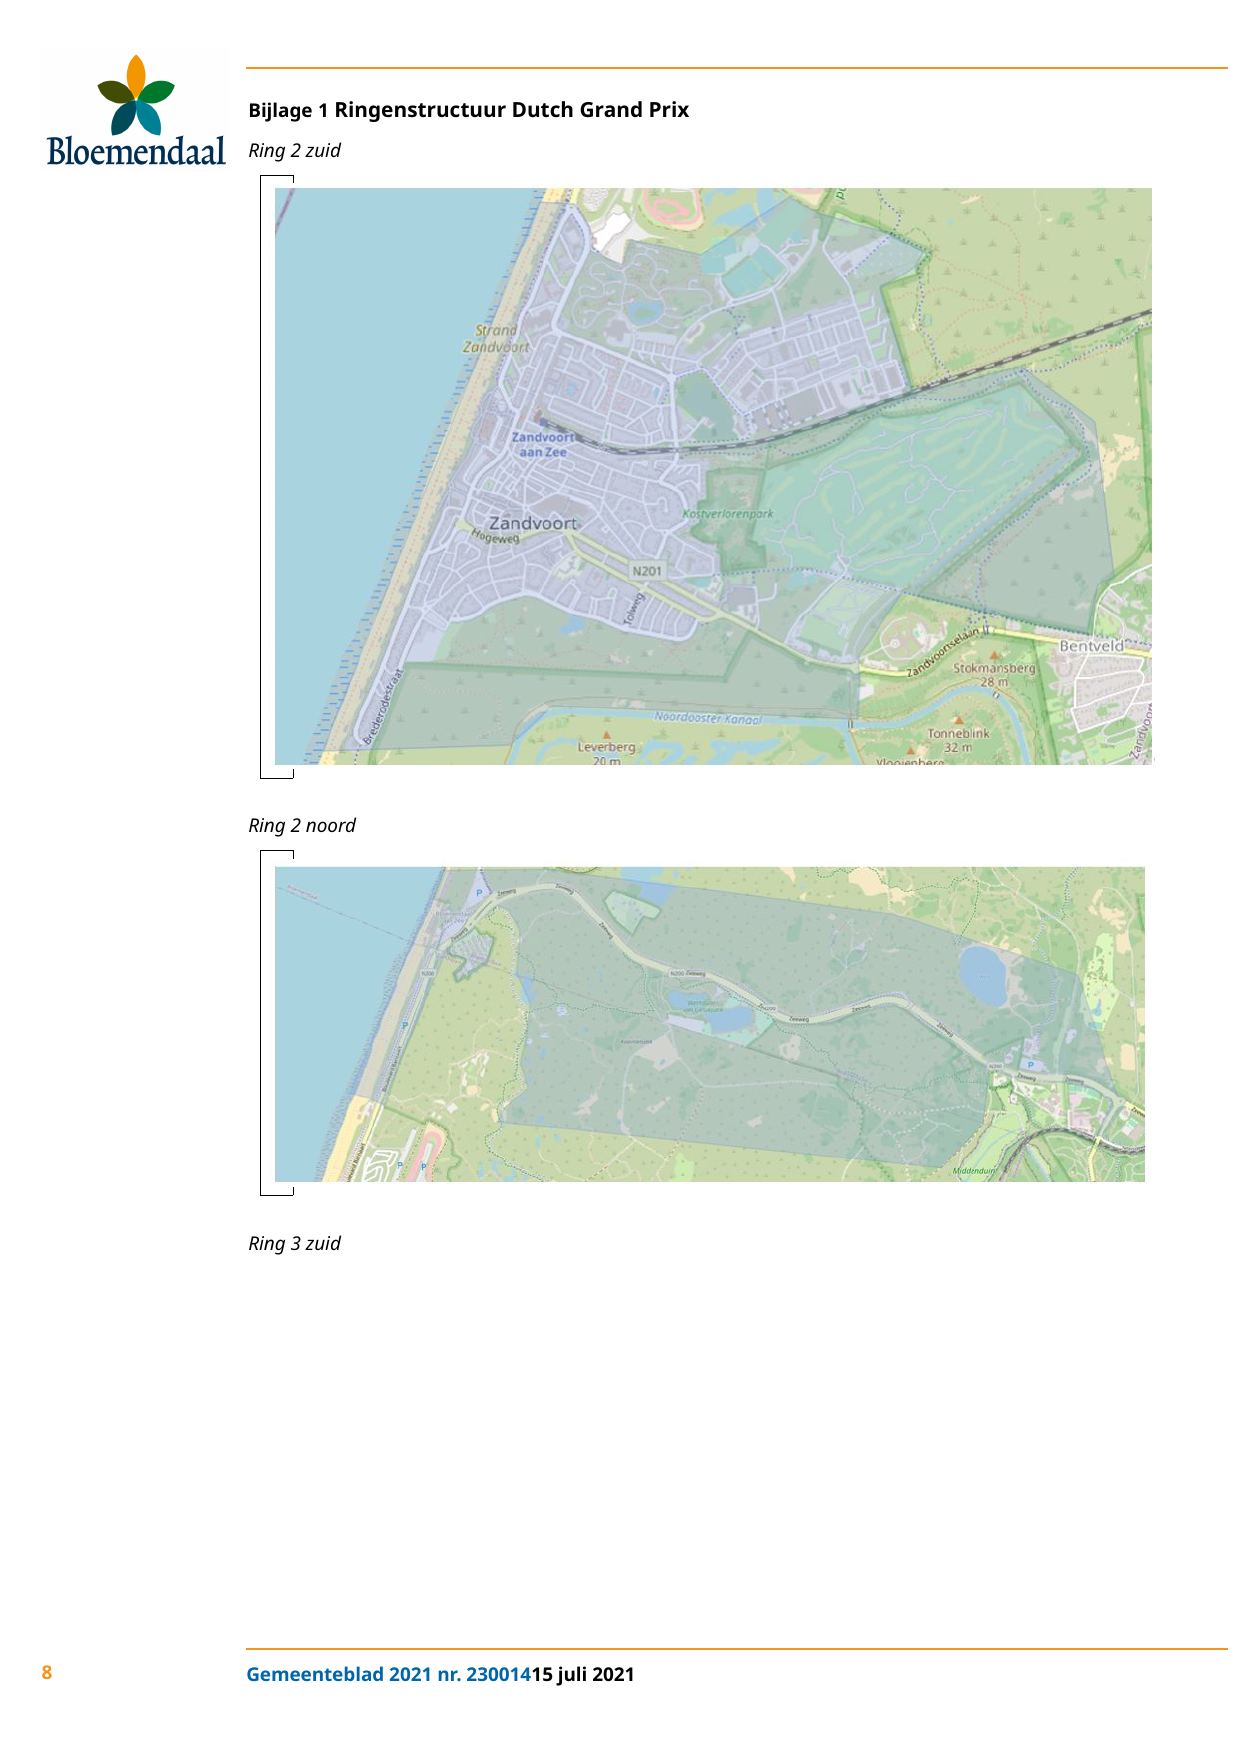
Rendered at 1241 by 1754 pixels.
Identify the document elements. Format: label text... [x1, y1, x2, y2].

picture [41, 47, 231, 172]
text Bijlage 1 Ringenstructuur Dutch Grand Prix [248, 95, 1152, 123]
text Ring 3 zuid [248, 1230, 1152, 1256]
text Ring 2 noord [248, 812, 1152, 838]
picture [268, 183, 1155, 769]
text Ring 2 zuid [248, 137, 1152, 163]
picture [268, 859, 1155, 1187]
